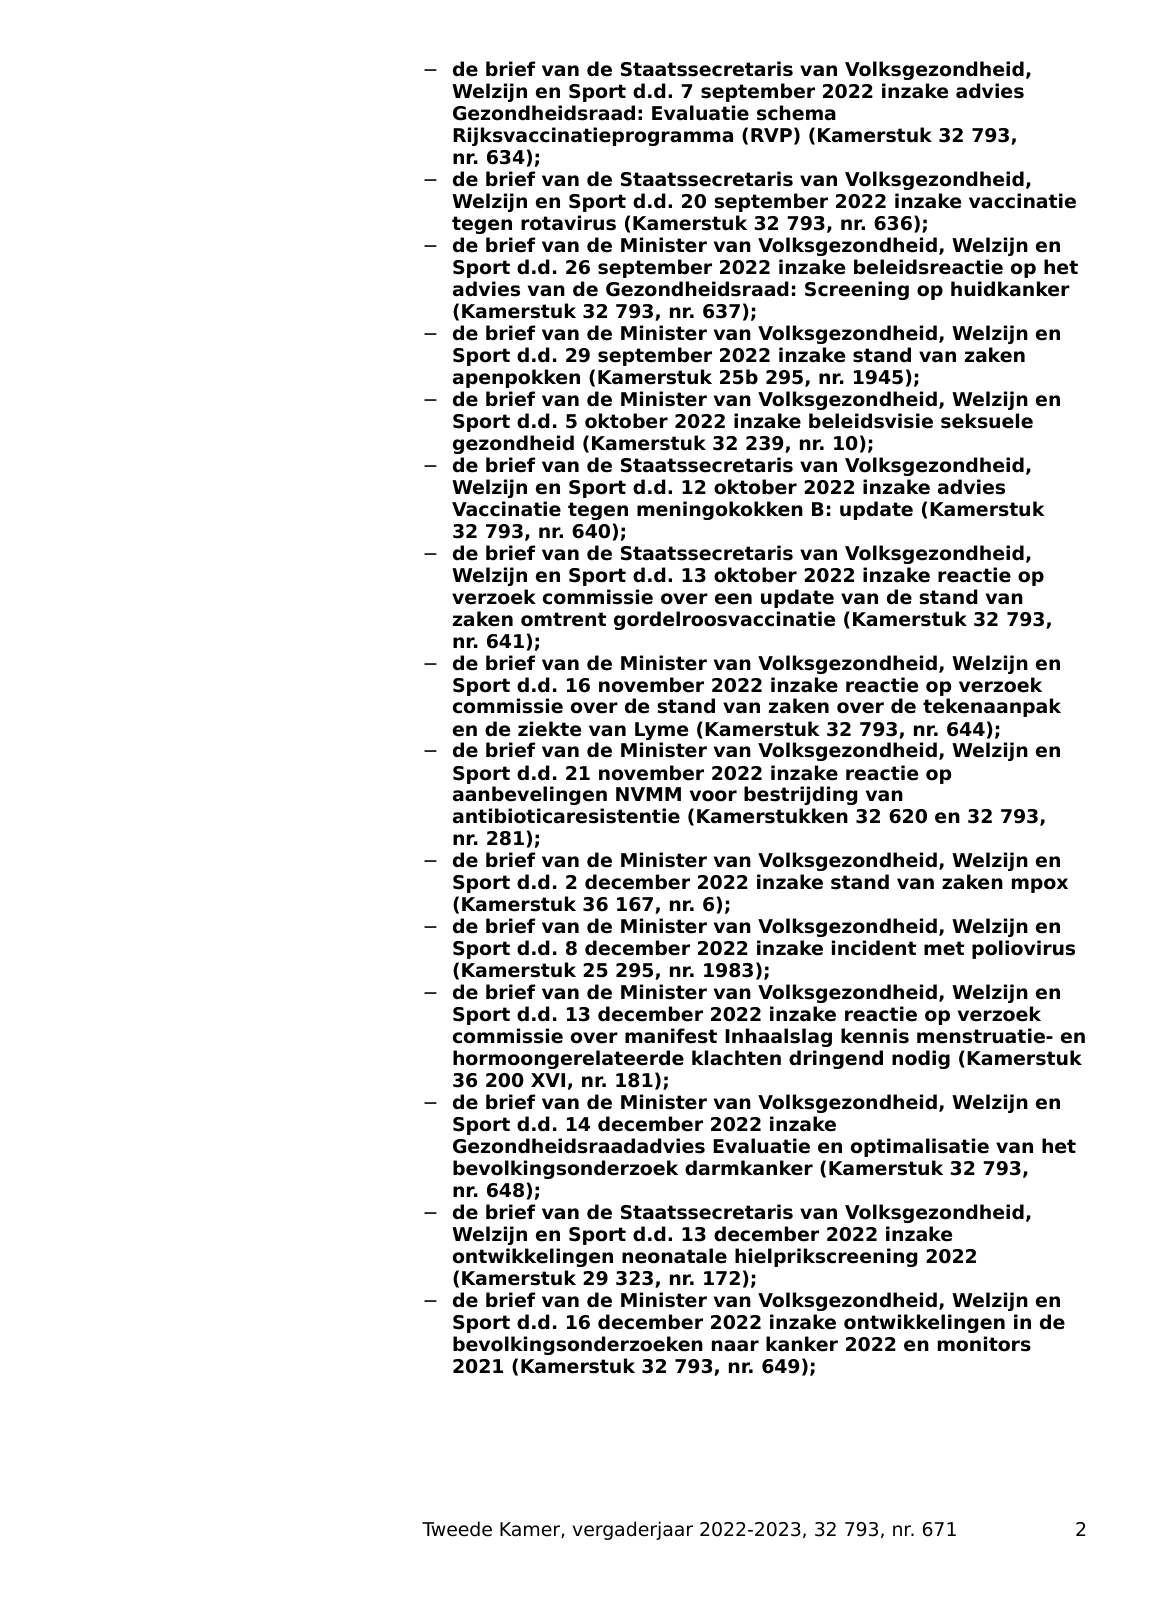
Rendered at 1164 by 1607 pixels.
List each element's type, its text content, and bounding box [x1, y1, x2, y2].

text − de brief van de Minister van Volksgezondheid, Welzijn en Sport d.d. 13 december 2022 inzake reactie op verzoek commissie over manifest Inhaalslag kennis menstruatie- en hormoongerelateerde klachten dringend nodig (Kamerstuk 36 200 XVI, nr. 181); [422, 982, 1087, 1092]
text − de brief van de Minister van Volksgezondheid, Welzijn en Sport d.d. 16 november 2022 inzake reactie op verzoek commissie over de stand van zaken over de tekenaanpak en de ziekte van Lyme (Kamerstuk 32 793, nr. 644); [422, 652, 1087, 740]
text − de brief van de Staatssecretaris van Volksgezondheid, Welzijn en Sport d.d. 12 oktober 2022 inzake advies Vaccinatie tegen meningokokken B: update (Kamerstuk 32 793, nr. 640); [422, 455, 1087, 543]
text − de brief van de Minister van Volksgezondheid, Welzijn en Sport d.d. 14 december 2022 inzake Gezondheidsraadadvies Evaluatie en optimalisatie van het bevolkingsonderzoek darmkanker (Kamerstuk 32 793, nr. 648); [422, 1092, 1087, 1202]
text − de brief van de Minister van Volksgezondheid, Welzijn en Sport d.d. 8 december 2022 inzake incident met poliovirus (Kamerstuk 25 295, nr. 1983); [422, 916, 1087, 982]
text − de brief van de Staatssecretaris van Volksgezondheid, Welzijn en Sport d.d. 20 september 2022 inzake vaccinatie tegen rotavirus (Kamerstuk 32 793, nr. 636); [422, 169, 1087, 235]
text − de brief van de Minister van Volksgezondheid, Welzijn en Sport d.d. 5 oktober 2022 inzake beleidsvisie seksuele gezondheid (Kamerstuk 32 239, nr. 10); [422, 389, 1087, 455]
text − de brief van de Minister van Volksgezondheid, Welzijn en Sport d.d. 26 september 2022 inzake beleidsreactie op het advies van de Gezondheidsraad: Screening op huidkanker (Kamerstuk 32 793, nr. 637); [422, 235, 1087, 323]
text − de brief van de Minister van Volksgezondheid, Welzijn en Sport d.d. 29 september 2022 inzake stand van zaken apenpokken (Kamerstuk 25b 295, nr. 1945); [422, 323, 1087, 389]
text − de brief van de Minister van Volksgezondheid, Welzijn en Sport d.d. 21 november 2022 inzake reactie op aanbevelingen NVMM voor bestrijding van antibioticaresistentie (Kamerstukken 32 620 en 32 793, nr. 281); [422, 740, 1087, 850]
text − de brief van de Staatssecretaris van Volksgezondheid, Welzijn en Sport d.d. 13 oktober 2022 inzake reactie op verzoek commissie over een update van de stand van zaken omtrent gordelroosvaccinatie (Kamerstuk 32 793, nr. 641); [422, 543, 1087, 652]
text − de brief van de Minister van Volksgezondheid, Welzijn en Sport d.d. 16 december 2022 inzake ontwikkelingen in de bevolkingsonderzoeken naar kanker 2022 en monitors 2021 (Kamerstuk 32 793, nr. 649); [422, 1290, 1087, 1378]
text − de brief van de Staatssecretaris van Volksgezondheid, Welzijn en Sport d.d. 7 september 2022 inzake advies Gezondheidsraad: Evaluatie schema Rijksvaccinatieprogramma (RVP) (Kamerstuk 32 793, nr. 634); [422, 59, 1087, 169]
text − de brief van de Staatssecretaris van Volksgezondheid, Welzijn en Sport d.d. 13 december 2022 inzake ontwikkelingen neonatale hielprikscreening 2022 (Kamerstuk 29 323, nr. 172); [422, 1202, 1087, 1290]
text − de brief van de Minister van Volksgezondheid, Welzijn en Sport d.d. 2 december 2022 inzake stand van zaken mpox (Kamerstuk 36 167, nr. 6); [422, 850, 1087, 916]
